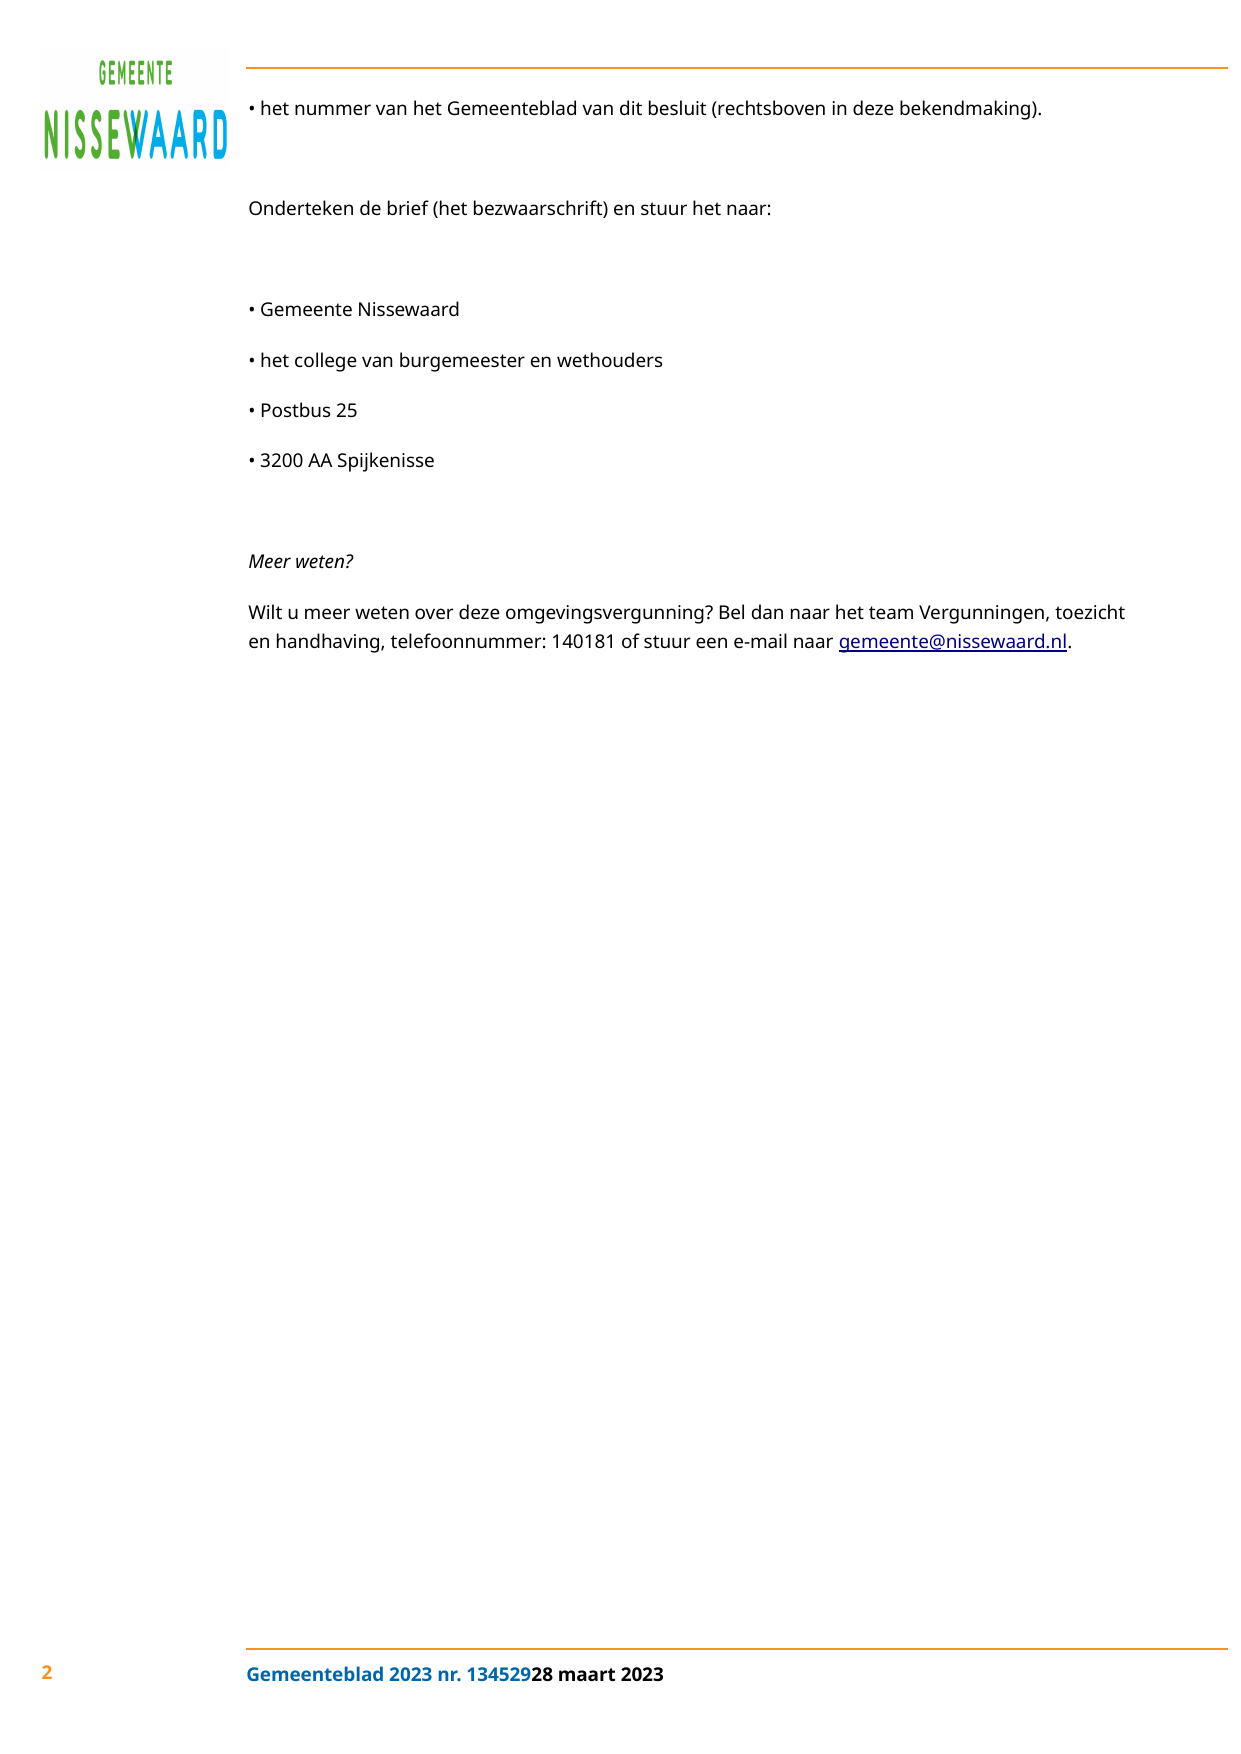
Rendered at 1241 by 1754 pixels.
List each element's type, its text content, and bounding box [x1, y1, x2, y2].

text Onderteken de brief (het bezwaarschrift) en stuur het naar: [248, 196, 1152, 221]
text • het college van burgemeester en wethouders [248, 347, 1152, 373]
text Wilt u meer weten over deze omgevingsvergunning? Bel dan naar het team Vergunningen, toezicht en handhaving, telefoonnummer: 140181 of stuur een e-mail naar gemeente@nissewaard.nl. [248, 599, 1152, 654]
text Meer weten? [248, 548, 1152, 574]
text • Postbus 25 [248, 397, 1152, 423]
text • het nummer van het Gemeenteblad van dit besluit (rechtsboven in deze bekendmaking). [248, 95, 1152, 121]
picture [41, 47, 231, 172]
text • Gemeente Nissewaard [248, 296, 1152, 322]
text • 3200 AA Spijkenisse [248, 448, 1152, 473]
